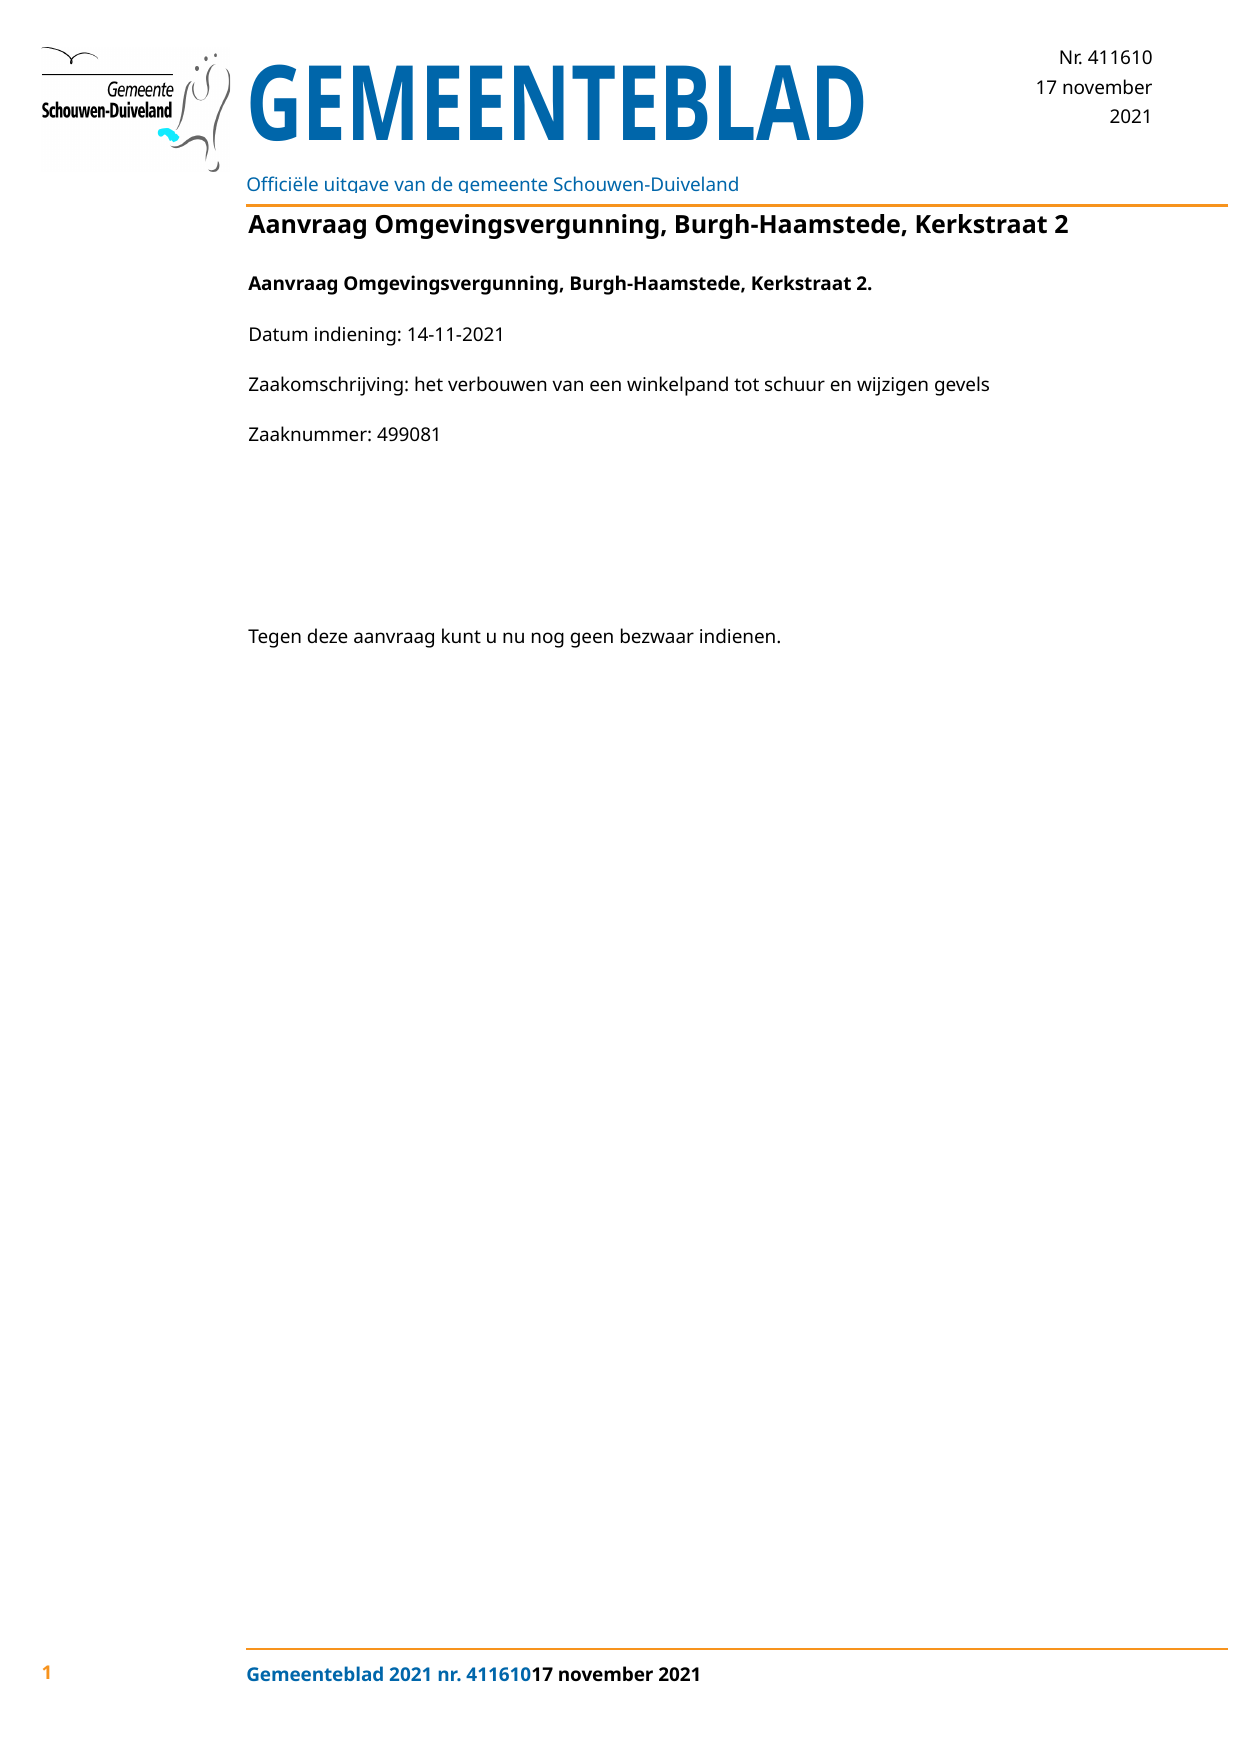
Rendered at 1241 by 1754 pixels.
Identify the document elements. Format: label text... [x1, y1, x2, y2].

text Aanvraag Omgevingsvergunning, Burgh-Haamstede, Kerkstraat 2 [248, 207, 1152, 241]
text Zaakomschrijving: het verbouwen van een winkelpand tot schuur en wijzigen gevels [248, 371, 1152, 397]
text Tegen deze aanvraag kunt u nu nog geen bezwaar indienen. [248, 623, 1152, 649]
picture [41, 47, 231, 172]
text Zaaknummer: 499081 [248, 422, 1152, 447]
text Datum indiening: 14-11-2021 [248, 321, 1152, 346]
text Aanvraag Omgevingsvergunning, Burgh-Haamstede, Kerkstraat 2. [248, 270, 1152, 296]
